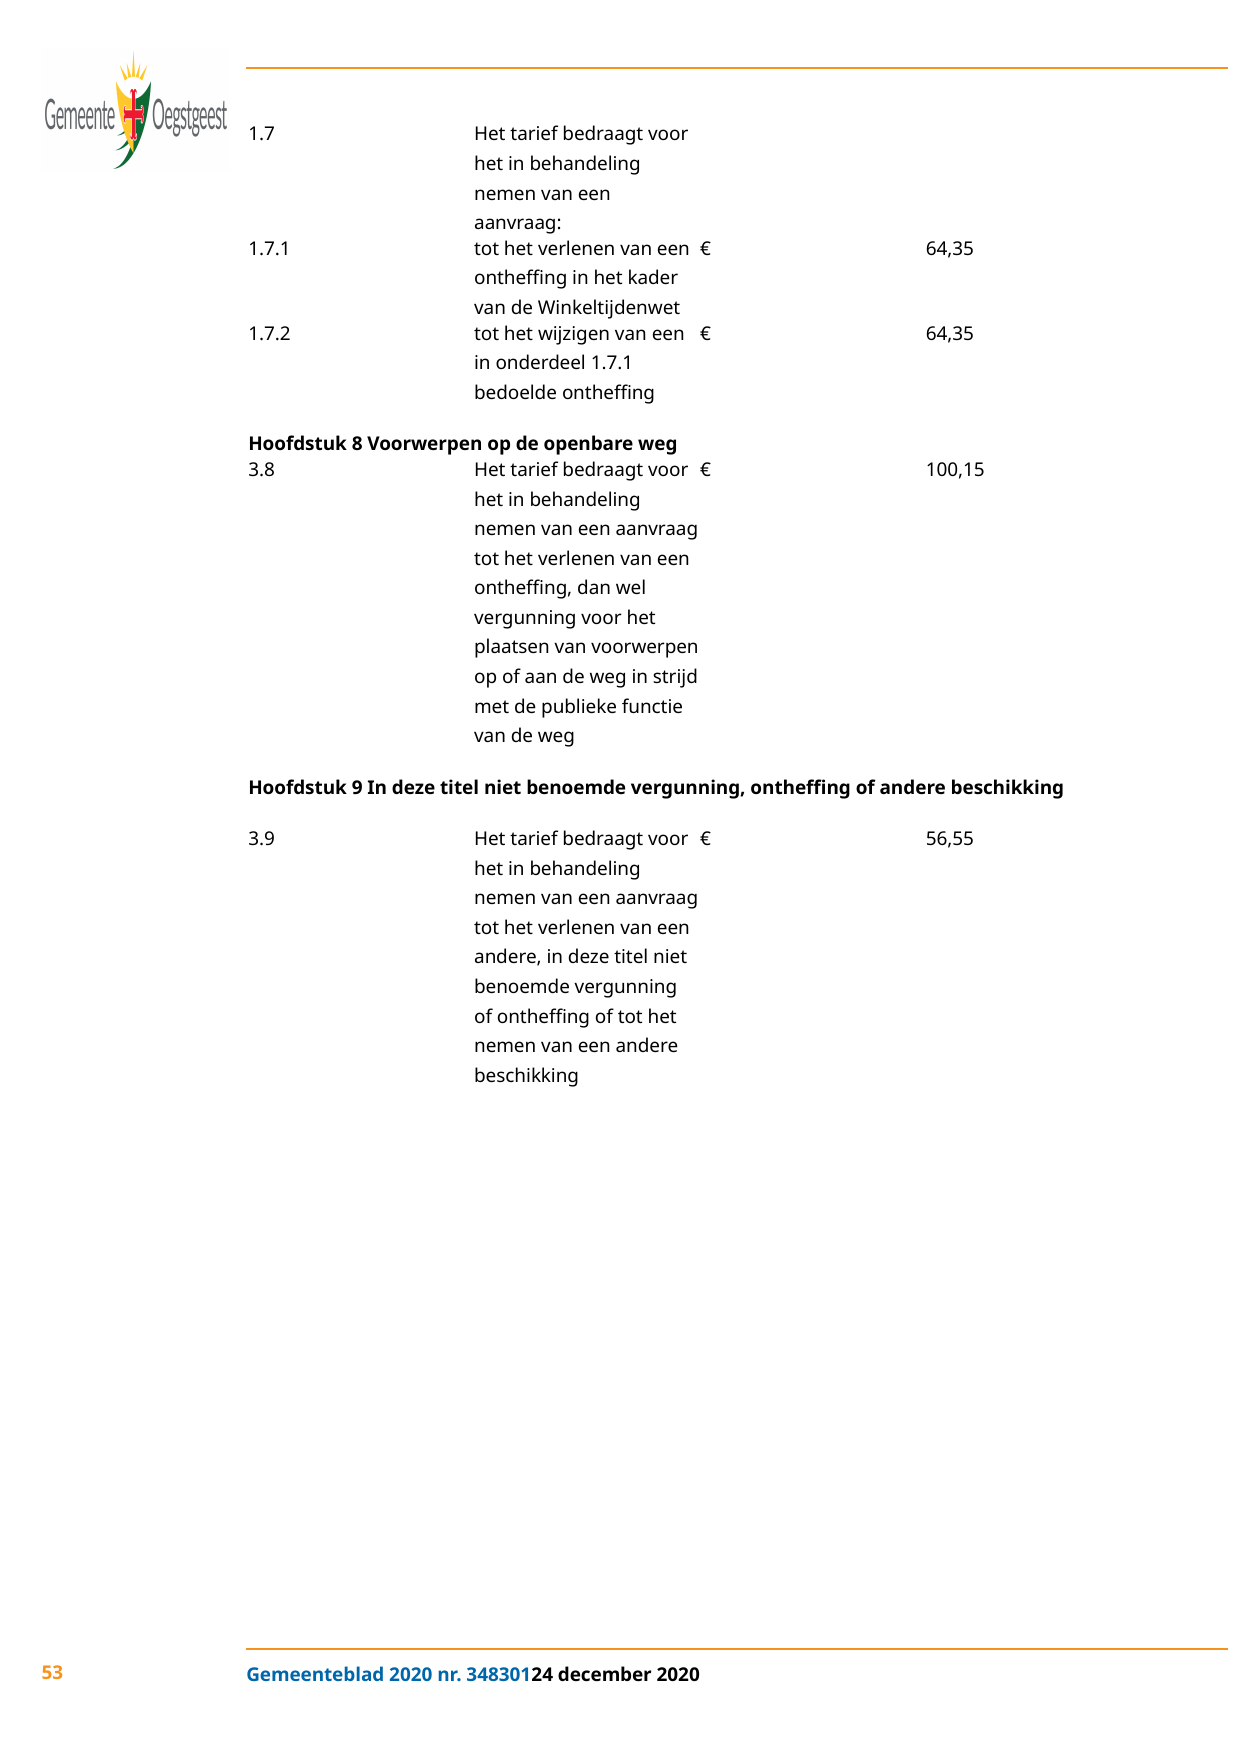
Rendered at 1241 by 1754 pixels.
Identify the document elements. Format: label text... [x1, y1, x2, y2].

table_cell [700, 405, 926, 431]
table_cell € [700, 456, 926, 748]
table_cell 1.7 [248, 121, 474, 235]
table_cell tot het verlenen van een ontheffing in het kader van de Winkeltijdenwet [474, 235, 700, 320]
table_cell [926, 748, 1152, 774]
table_cell [248, 95, 474, 121]
table_cell [926, 405, 1152, 431]
table_cell 3.8 [248, 456, 474, 748]
table_cell [700, 121, 926, 235]
table_cell [474, 748, 700, 774]
table_cell 100,15 [926, 456, 1152, 748]
table_cell [700, 748, 926, 774]
table_cell € [700, 825, 926, 1088]
table_cell [926, 121, 1152, 235]
table_cell 64,35 [926, 235, 1152, 320]
table_cell Het tarief bedraagt voor het in behandeling nemen van een aanvraag: [474, 121, 700, 235]
table_cell [474, 95, 700, 121]
table_cell [926, 95, 1152, 121]
table_cell [700, 95, 926, 121]
table_cell € [700, 320, 926, 405]
table_cell [700, 800, 926, 825]
table_cell Hoofdstuk 8 Voorwerpen op de openbare weg [248, 431, 1152, 456]
table_cell € [700, 235, 926, 320]
table_cell Het tarief bedraagt voor het in behandeling nemen van een aanvraag tot het verlenen van een ontheffing, dan wel vergunning voor het plaatsen van voorwerpen op of aan de weg in strijd met de publieke functie van de weg [474, 456, 700, 748]
table_cell 56,55 [926, 825, 1152, 1088]
table_cell 1.7.1 [248, 235, 474, 320]
table_cell 3.9 [248, 825, 474, 1088]
table_cell [474, 800, 700, 825]
picture [41, 47, 231, 172]
table_cell [474, 405, 700, 431]
table_cell [926, 800, 1152, 825]
table_cell Het tarief bedraagt voor het in behandeling nemen van een aanvraag tot het verlenen van een andere, in deze titel niet benoemde vergunning of ontheffing of tot het nemen van een andere beschikking [474, 825, 700, 1088]
table_cell [248, 405, 474, 431]
table_cell tot het wijzigen van een in onderdeel 1.7.1 bedoelde ontheffing [474, 320, 700, 405]
table_cell 1.7.2 [248, 320, 474, 405]
table_cell [248, 748, 474, 774]
table_cell [248, 800, 474, 825]
table_cell 64,35 [926, 320, 1152, 405]
table_cell Hoofdstuk 9 In deze titel niet benoemde vergunning, ontheffing of andere beschikking [248, 774, 1152, 800]
